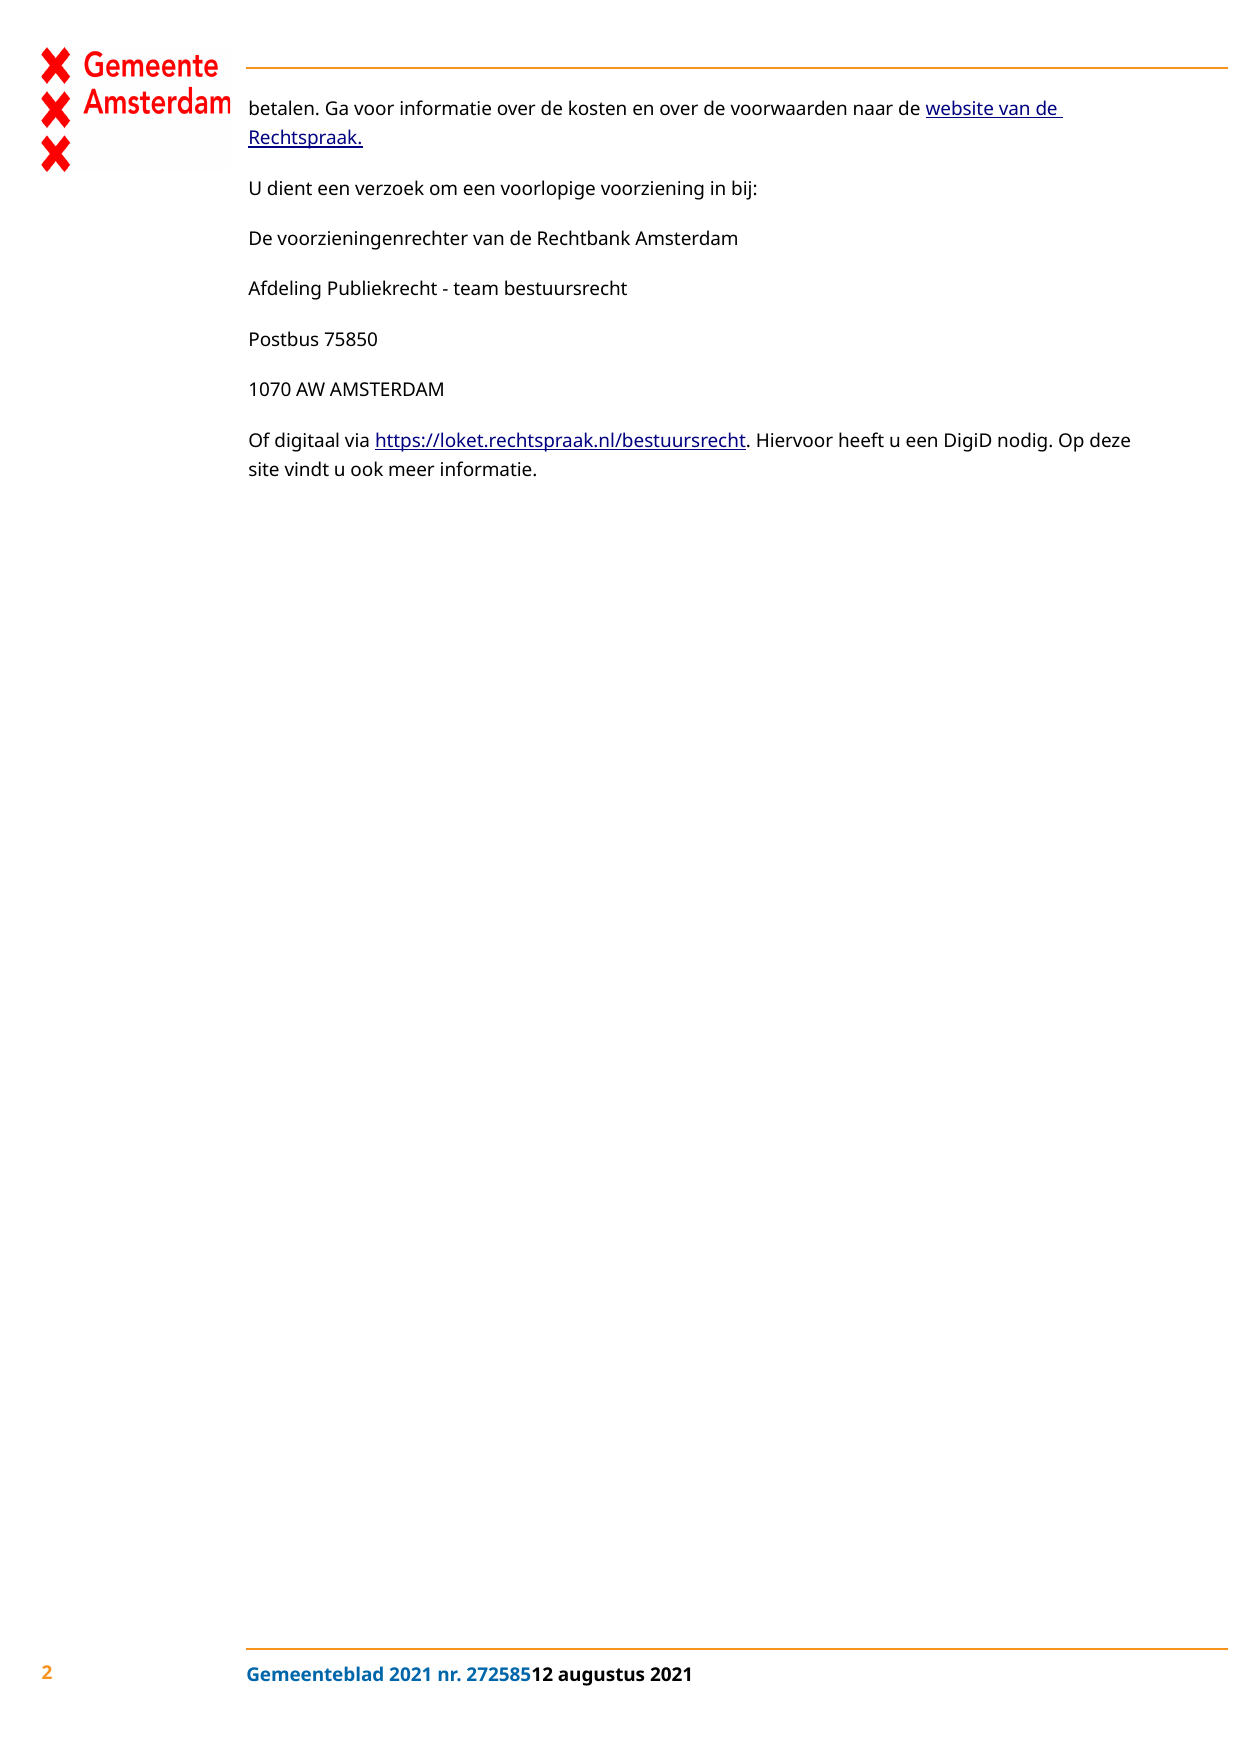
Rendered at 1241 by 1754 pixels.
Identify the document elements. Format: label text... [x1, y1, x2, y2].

text Afdeling Publiekrecht - team bestuursrecht [248, 276, 1152, 301]
text Of digitaal via https://loket.rechtspraak.nl/bestuursrecht. Hiervoor heeft u een DigiD nodig. Op deze site vindt u ook meer informatie. [248, 427, 1152, 482]
text 1070 AW AMSTERDAM [248, 376, 1152, 402]
picture [41, 47, 231, 172]
text Postbus 75850 [248, 326, 1152, 352]
text U dient een verzoek om een voorlopige voorziening in bij: [248, 175, 1152, 201]
text betalen. Ga voor informatie over de kosten en over de voorwaarden naar de website van de Rechtspraak. [248, 95, 1152, 150]
text De voorzieningenrechter van de Rechtbank Amsterdam [248, 225, 1152, 251]
